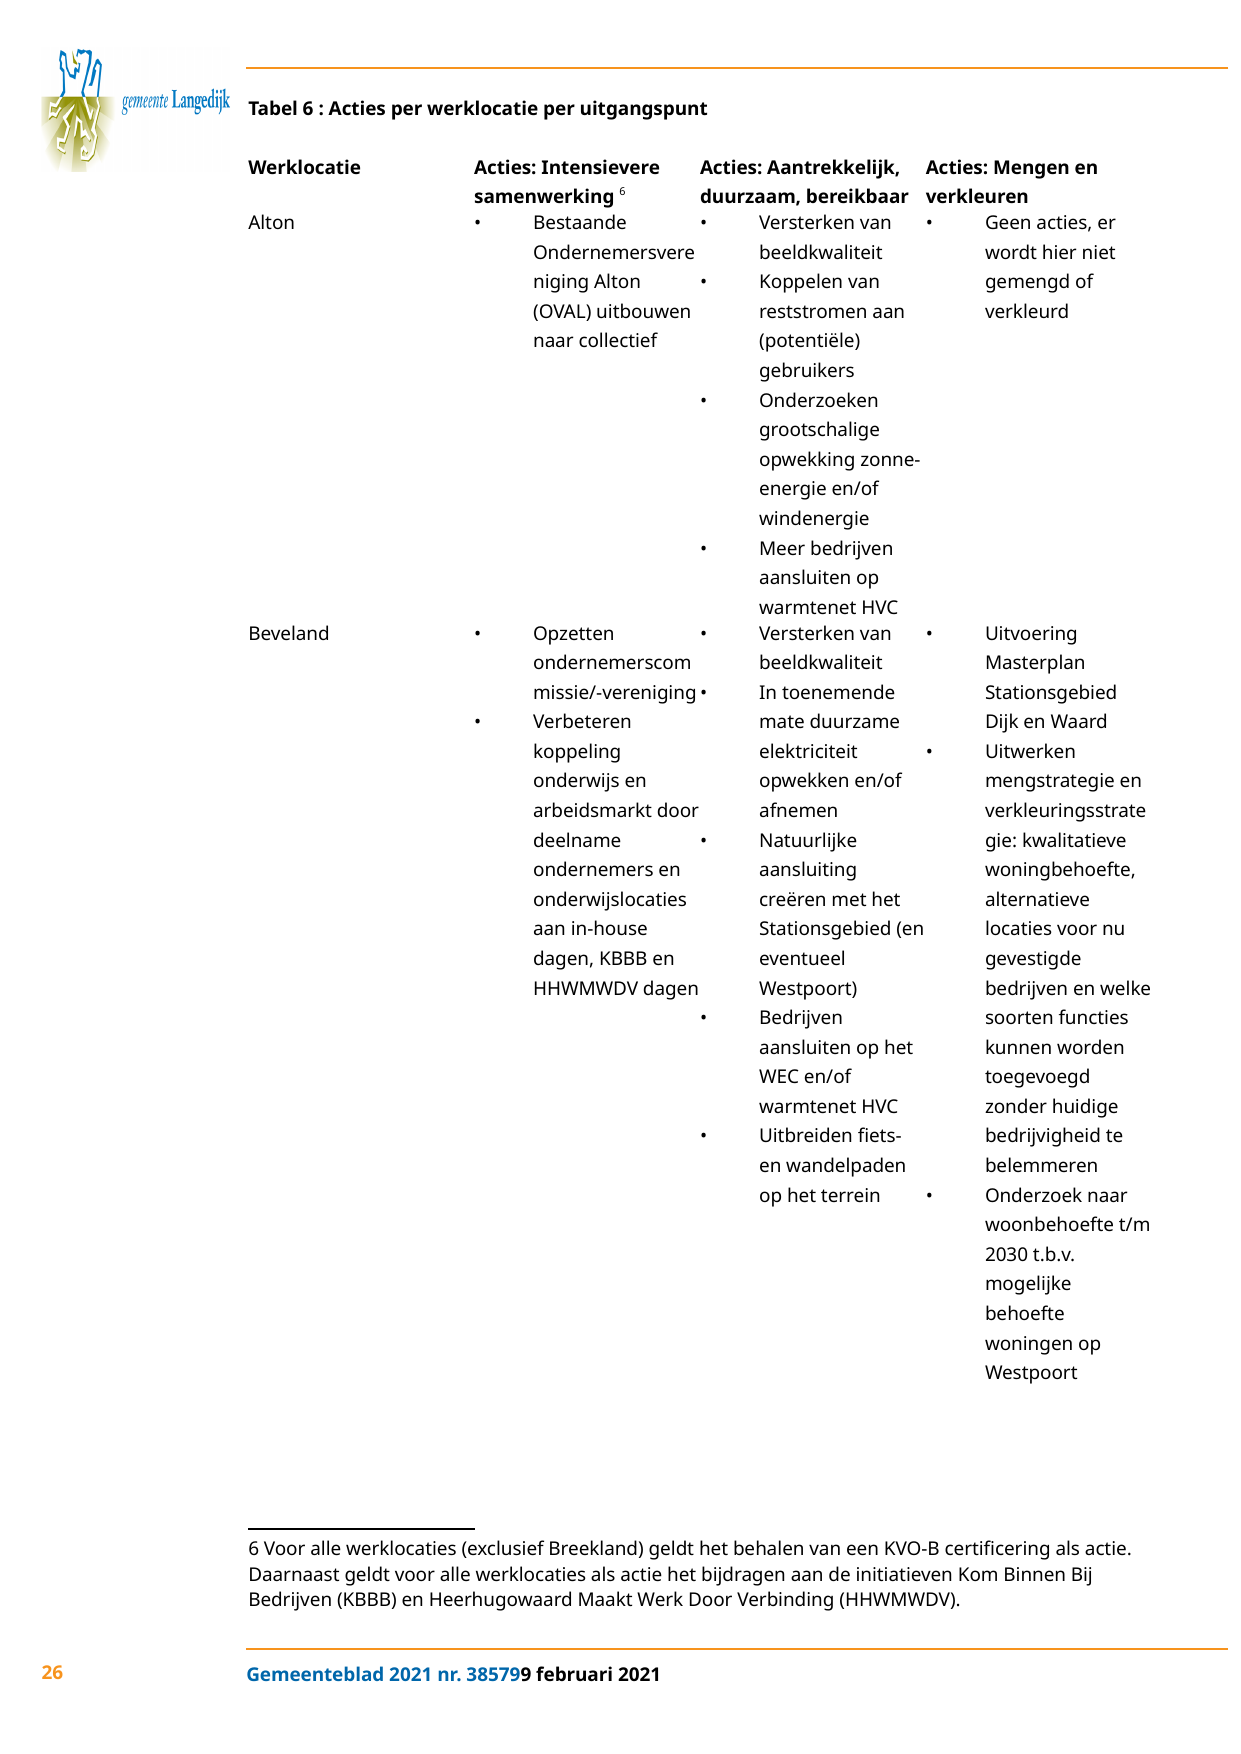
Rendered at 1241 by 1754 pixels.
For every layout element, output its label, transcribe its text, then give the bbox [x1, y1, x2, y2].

table_cell Opzetten ondernemerscommissie/-vereniging Verbeteren koppeling onderwijs en arbeidsmarkt door deelname ondernemers en onderwijslocaties aan in-house dagen, KBBB en HHWMWDV dagen [474, 620, 700, 1385]
table_cell Alton [248, 209, 474, 620]
table_cell Geen acties, er wordt hier niet gemengd of verkleurd [926, 209, 1152, 620]
table_header Acties: Intensievere samenwerking [474, 154, 700, 209]
table_cell Beveland [248, 620, 474, 1385]
picture [41, 47, 231, 172]
text Tabel 6 : Acties per werklocatie per uitgangspunt [248, 95, 1152, 121]
table_cell Versterken van beeldkwaliteit In toenemende mate duurzame elektriciteit opwekken en/of afnemen Natuurlijke aansluiting creëren met het Stationsgebied (en eventueel Westpoort) Bedrijven aansluiten op het WEC en/of warmtenet HVC Uitbreiden fiets- en wandelpaden op het terrein [700, 620, 926, 1385]
table_header Acties: Mengen en verkleuren [926, 154, 1152, 209]
table_header Werklocatie [248, 154, 474, 209]
table_cell Uitvoering Masterplan Stationsgebied Dijk en Waard Uitwerken mengstrategie en verkleuringsstrategie: kwalitatieve woningbehoefte, alternatieve locaties voor nu gevestigde bedrijven en welke soorten functies kunnen worden toegevoegd zonder huidige bedrijvigheid te belemmeren Onderzoek naar woonbehoefte t/m 2030 t.b.v. mogelijke behoefte woningen op Westpoort [926, 620, 1152, 1385]
table_cell Bestaande Ondernemersvereniging Alton (OVAL) uitbouwen naar collectief [474, 209, 700, 620]
table_cell Versterken van beeldkwaliteit Koppelen van reststromen aan (potentiële) gebruikers Onderzoeken grootschalige opwekking zonne-energie en/of windenergie Meer bedrijven aansluiten op warmtenet HVC [700, 209, 926, 620]
table_header Acties: Aantrekkelijk, duurzaam, bereikbaar [700, 154, 926, 209]
